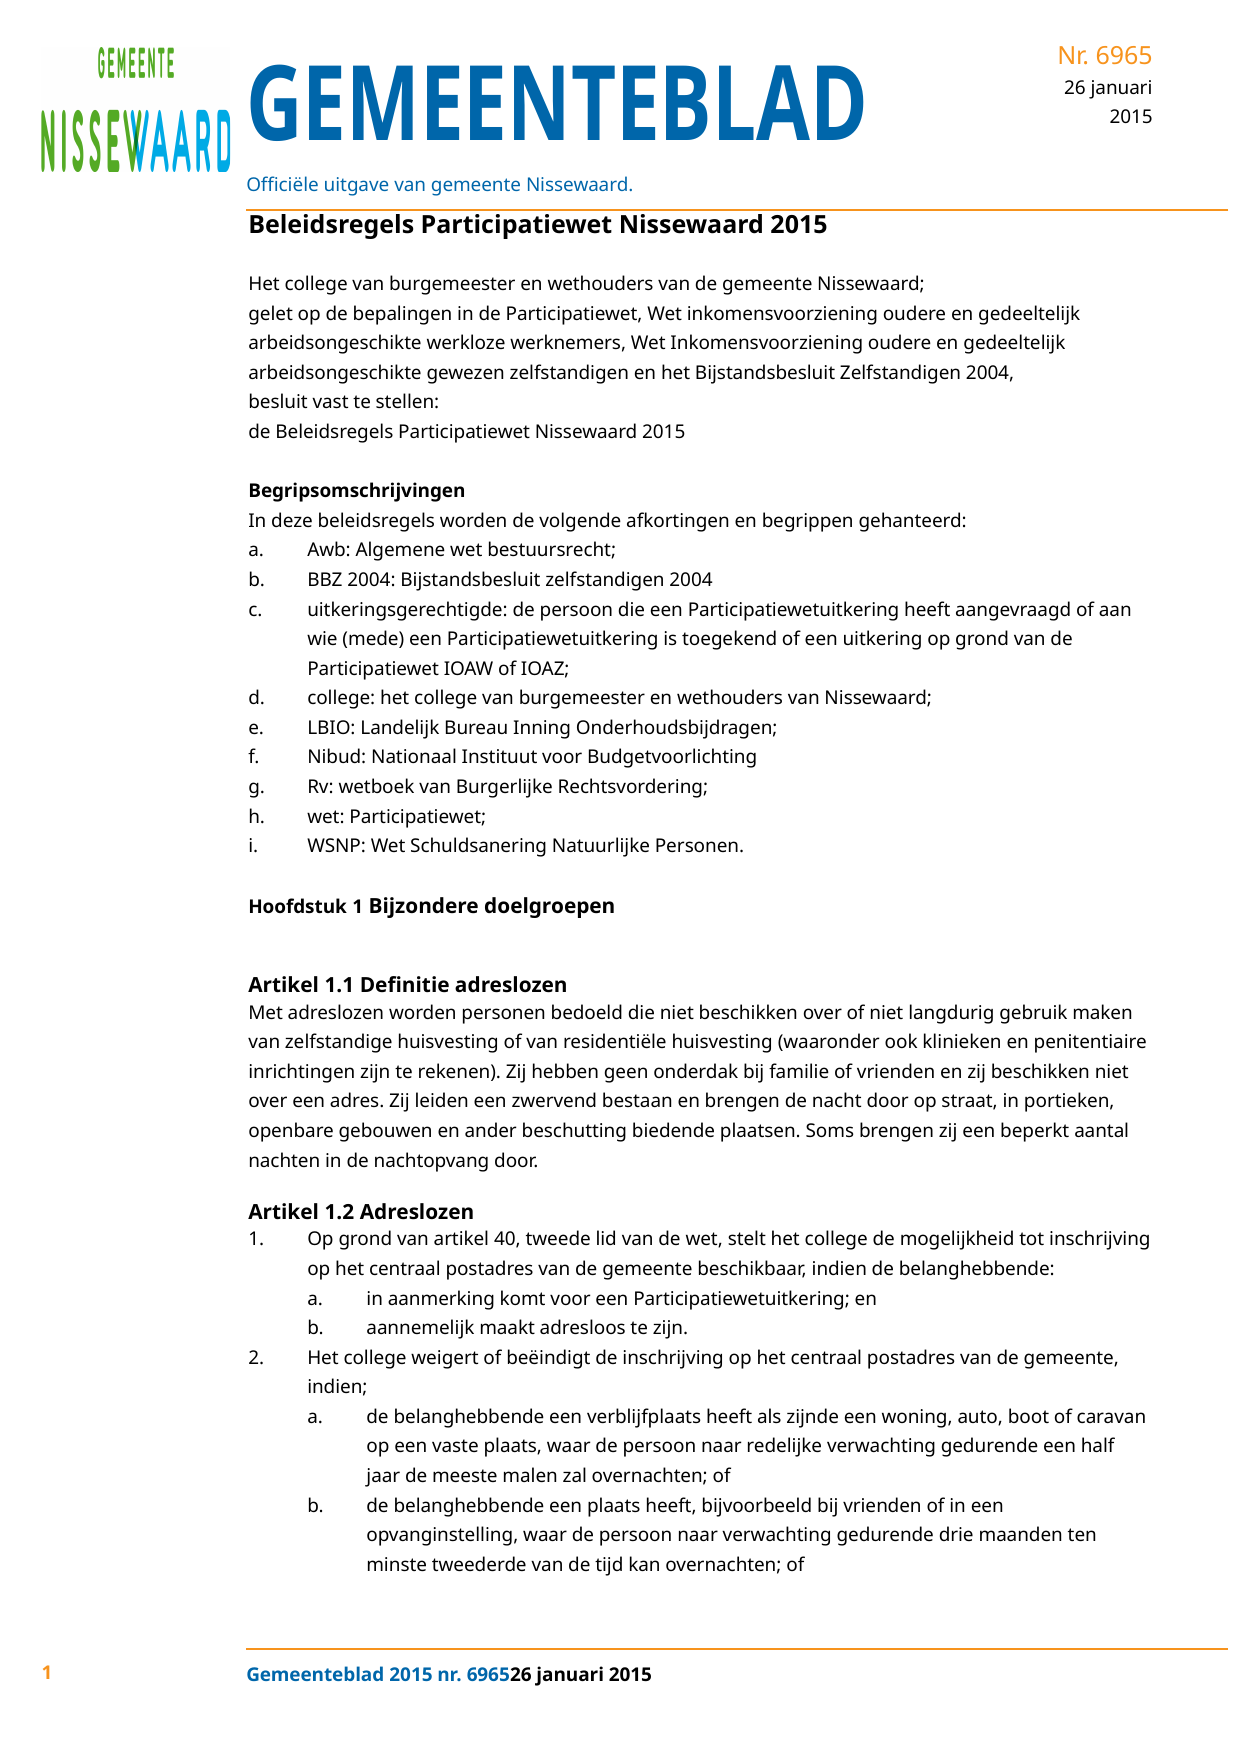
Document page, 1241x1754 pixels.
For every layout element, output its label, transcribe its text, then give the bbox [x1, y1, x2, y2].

text Beleidsregels Participatiewet Nissewaard 2015 [248, 211, 1152, 241]
picture [176, 157, 187, 172]
list de belanghebbende een plaats heeft, bijvoorbeeld bij vrienden of in een opvanginstelling, waar de persoon naar verwachting gedurende drie maanden ten minste tweederde van de tijd kan overnachten; of [307, 1492, 1152, 1577]
list Rv: wetboek van Burgerlijke Rechtsvordering; [248, 773, 1152, 799]
list Nibud: Nationaal Instituut voor Budgetvoorlichting [248, 744, 1152, 769]
text gelet op de bepalingen in de Participatiewet, Wet inkomensvoorziening oudere en gedeeltelijk arbeidsongeschikte werkloze werknemers, Wet Inkomensvoorziening oudere en gedeeltelijk arbeidsongeschikte gewezen zelfstandigen en het Bijstandsbesluit Zelfstandigen 2004, [248, 300, 1152, 385]
list wet: Participatiewet; [248, 803, 1152, 828]
picture [154, 157, 165, 172]
list Het college weigert of beëindigt de inschrijving op het centraal postadres van de gemeente, indien; [248, 1344, 1152, 1399]
list aannemelijk maakt adresloos te zijn. [307, 1314, 1152, 1340]
picture [41, 47, 231, 172]
list Op grond van artikel 40, tweede lid van de wet, stelt het college de mogelijkheid tot inschrijving op het centraal postadres van de gemeente beschikbaar, indien de belanghebbende: [248, 1226, 1152, 1281]
list in aanmerking komt voor een Participatiewetuitkering; en [307, 1285, 1152, 1311]
list de belanghebbende een verblijfplaats heeft als zijnde een woning, auto, boot of caravan op een vaste plaats, waar de persoon naar redelijke verwachting gedurende een half jaar de meeste malen zal overnachten; of [307, 1403, 1152, 1488]
text Begripsomschrijvingen [248, 477, 1152, 503]
text Artikel 1.1 Definitie adreslozen [248, 970, 1152, 999]
picture [200, 151, 206, 172]
list WSNP: Wet Schuldsanering Natuurlijke Personen. [248, 832, 1152, 858]
text In deze beleidsregels worden de volgende afkortingen en begrippen gehanteerd: [248, 507, 1152, 533]
text Hoofdstuk 1 Bijzondere doelgroepen [248, 892, 1152, 920]
picture [222, 122, 227, 160]
text besluit vast te stellen: [248, 389, 1152, 414]
text Met adreslozen worden personen bedoeld die niet beschikken over of niet langdurig gebruik maken van zelfstandige huisvesting of van residentiële huisvesting (waaronder ook klinieken en penitentiaire inrichtingen zijn te rekenen). Zij hebben geen onderdak bij familie of vrienden en zij beschikken niet over een adres. Zij leiden een zwervend bestaan en brengen de nacht door op straat, in portieken, openbare gebouwen en ander beschutting biedende plaatsen. Soms brengen zij een beperkt aantal nachten in de nachtopvang door. [248, 999, 1152, 1172]
list college: het college van burgemeester en wethouders van Nissewaard; [248, 684, 1152, 710]
text Het college van burgemeester en wethouders van de gemeente Nissewaard; [248, 270, 1152, 296]
list LBIO: Landelijk Bureau Inning Onderhoudsbijdragen; [248, 714, 1152, 740]
text Artikel 1.2 Adreslozen [248, 1197, 1152, 1226]
picture [201, 122, 206, 138]
text de Beleidsregels Participatiewet Nissewaard 2015 [248, 418, 1152, 444]
list BBZ 2004: Bijstandsbesluit zelfstandigen 2004 [248, 566, 1152, 592]
list Awb: Algemene wet bestuursrecht; [248, 537, 1152, 562]
list uitkeringsgerechtigde: de persoon die een Participatiewetuitkering heeft aangevraagd of aan wie (mede) een Participatiewetuitkering is toegekend of een uitkering op grond van de Participatiewet IOAW of IOAZ; [248, 596, 1152, 681]
